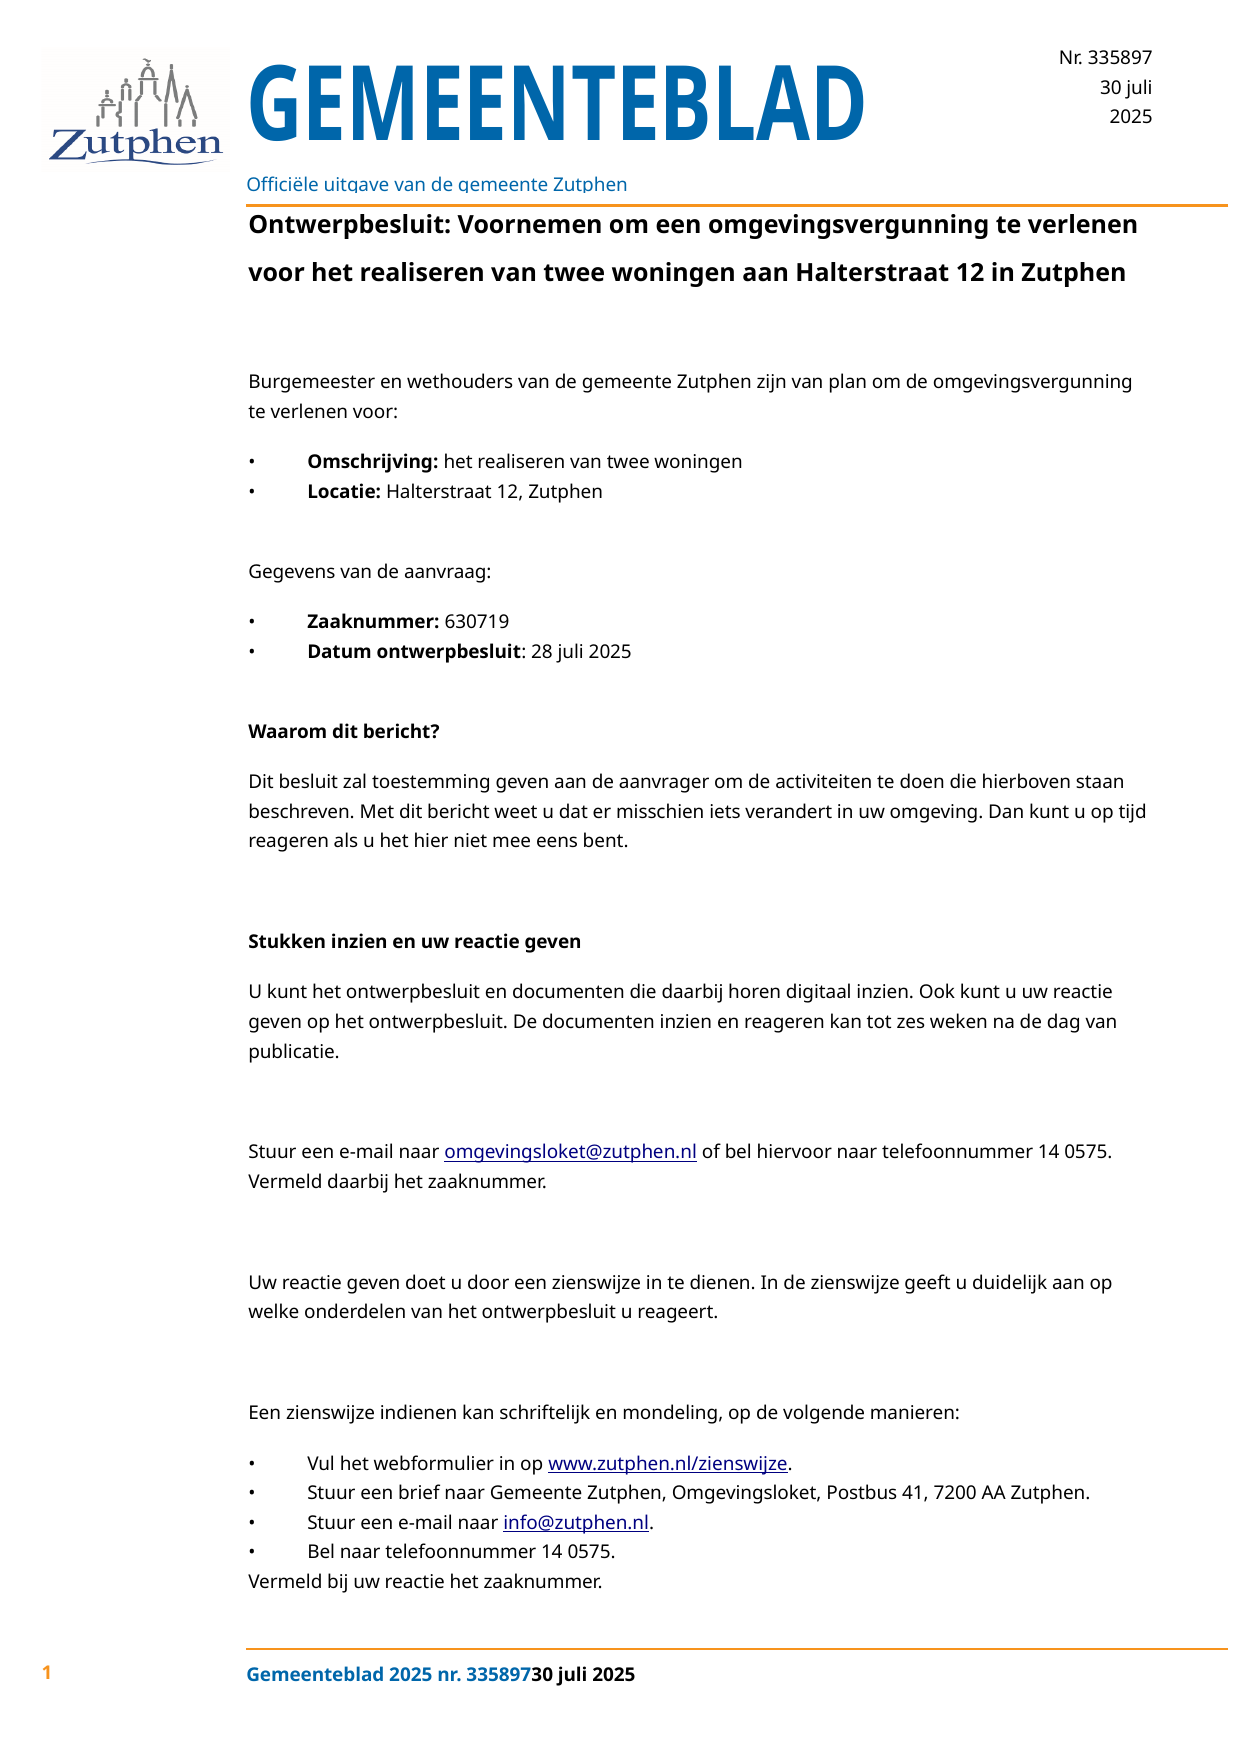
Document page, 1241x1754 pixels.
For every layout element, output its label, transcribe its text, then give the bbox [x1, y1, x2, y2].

text Waarom dit bericht? [248, 718, 1152, 744]
text Dit besluit zal toestemming geven aan de aanvrager om de activiteiten te doen die hierboven staan beschreven. Met dit bericht weet u dat er misschien iets verandert in uw omgeving. Dan kunt u op tijd reageren als u het hier niet mee eens bent. [248, 768, 1152, 853]
list Stuur een brief naar Gemeente Zutphen, Omgevingsloket, Postbus 41, 7200 AA Zutphen. [248, 1479, 1152, 1505]
list Vul het webformulier in op www.zutphen.nl/zienswijze. [248, 1450, 1152, 1476]
text Ontwerpbesluit: Voornemen om een omgevingsvergunning te verlenen voor het realiseren van twee woningen aan Halterstraat 12 in Zutphen [248, 207, 1152, 288]
list Zaaknummer: 630719 [248, 608, 1152, 634]
text Uw reactie geven doet u door een zienswijze in te dienen. In de zienswijze geeft u duidelijk aan op welke onderdelen van het ontwerpbesluit u reageert. [248, 1269, 1152, 1324]
list Bel naar telefoonnummer 14 0575. [248, 1539, 1152, 1564]
picture [41, 47, 231, 172]
text Gegevens van de aanvraag: [248, 558, 1152, 584]
list Datum ontwerpbesluit: 28 juli 2025 [248, 638, 1152, 664]
text Stuur een e-mail naar omgevingsloket@zutphen.nl of bel hiervoor naar telefoonnummer 14 0575. Vermeld daarbij het zaaknummer. [248, 1139, 1152, 1194]
text Burgemeester en wethouders van de gemeente Zutphen zijn van plan om de omgevingsvergunning te verlenen voor: [248, 368, 1152, 424]
text Stukken inzien en uw reactie geven [248, 928, 1152, 954]
text Vermeld bij uw reactie het zaaknummer. [248, 1568, 1152, 1594]
list Omschrijving: het realiseren van twee woningen [248, 448, 1152, 474]
list Locatie: Halterstraat 12, Zutphen [248, 478, 1152, 504]
list Stuur een e-mail naar info@zutphen.nl. [248, 1509, 1152, 1535]
text U kunt het ontwerpbesluit en documenten die daarbij horen digitaal inzien. Ook kunt u uw reactie geven op het ontwerpbesluit. De documenten inzien en reageren kan tot zes weken na de dag van publicatie. [248, 979, 1152, 1064]
text Een zienswijze indienen kan schriftelijk en mondeling, op de volgende manieren: [248, 1399, 1152, 1425]
